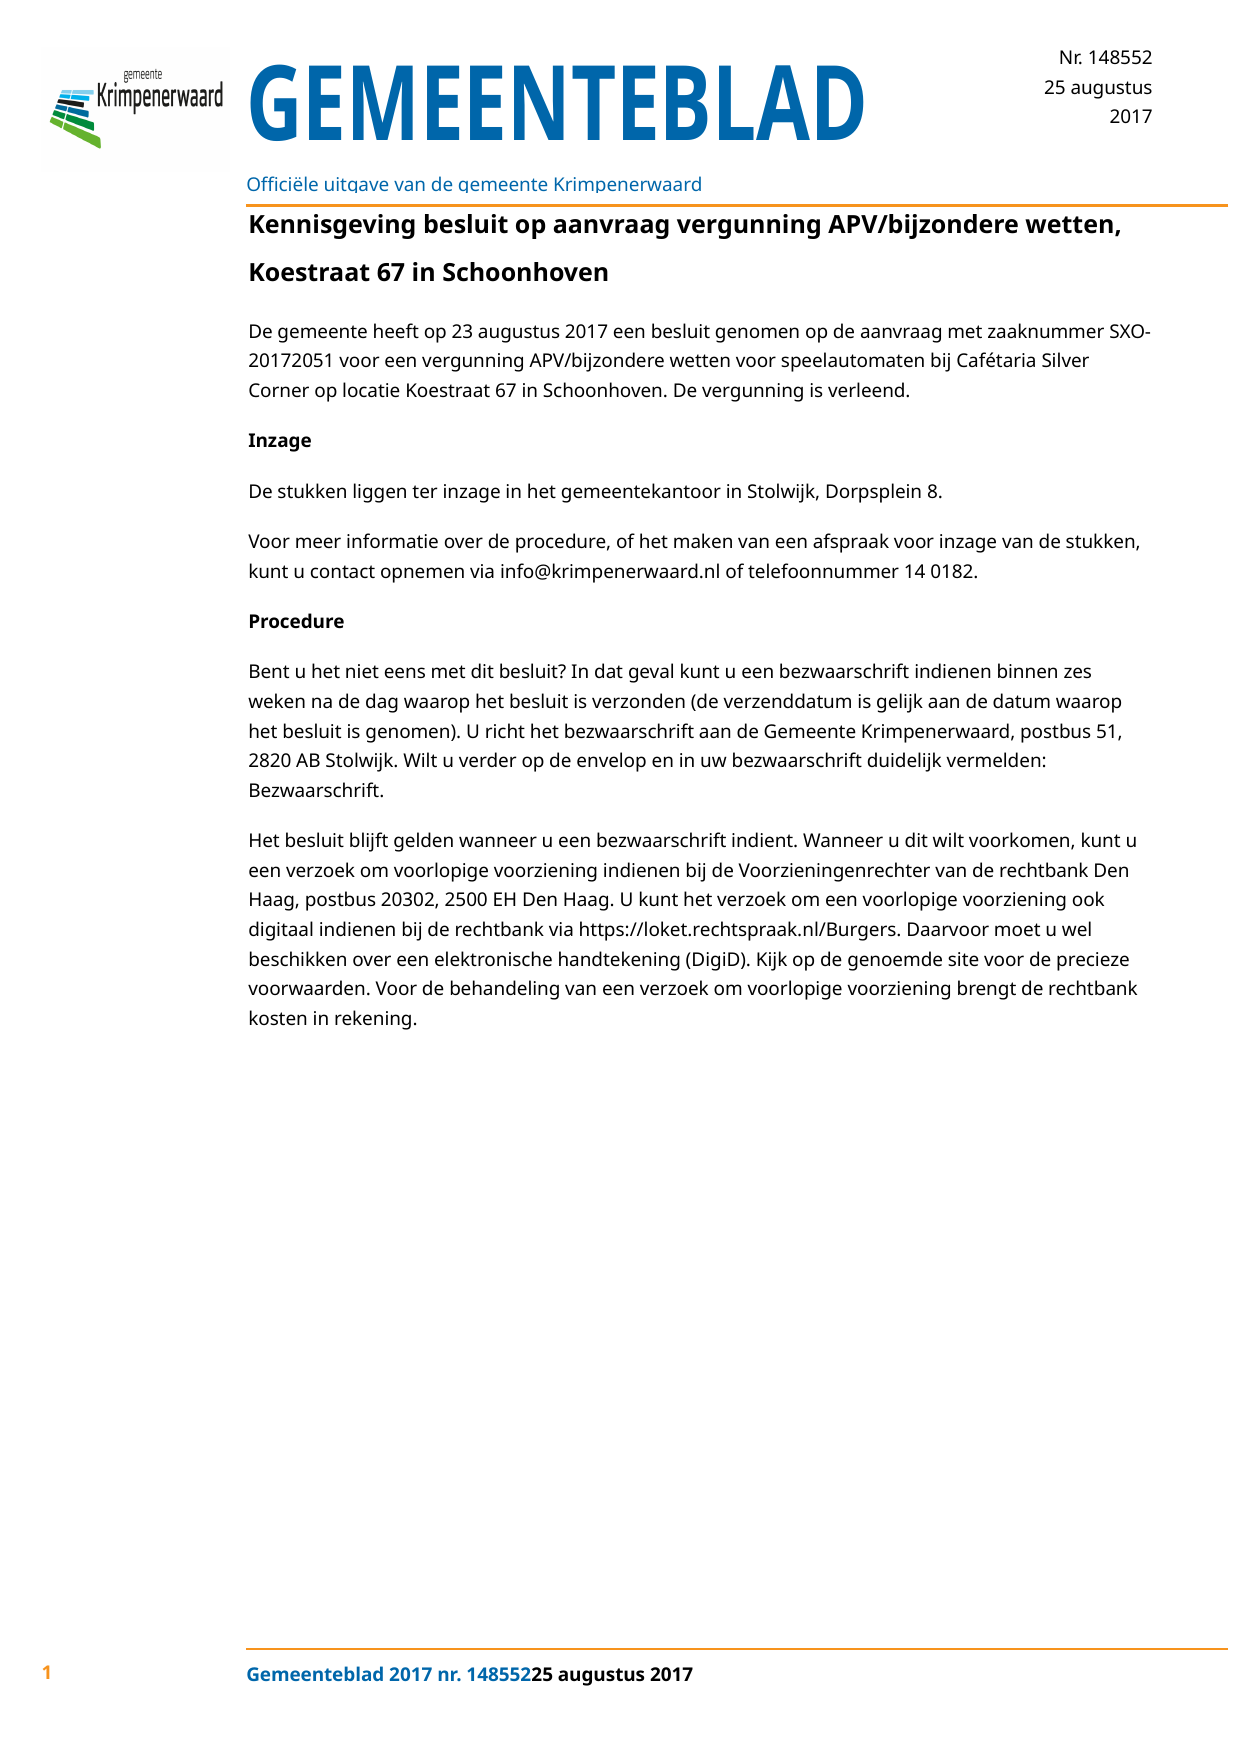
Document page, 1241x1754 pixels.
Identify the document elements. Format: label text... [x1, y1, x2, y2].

text Voor meer informatie over de procedure, of het maken van een afspraak voor inzage van de stukken, kunt u contact opnemen via info@krimpenerwaard.nl of telefoonnummer 14 0182. [248, 528, 1152, 584]
text De stukken liggen ter inzage in het gemeentekantoor in Stolwijk, Dorpsplein 8. [248, 478, 1152, 504]
text Inzage [248, 427, 1152, 453]
text Het besluit blijft gelden wanneer u een bezwaarschrift indient. Wanneer u dit wilt voorkomen, kunt u een verzoek om voorlopige voorziening indienen bij de Voorzieningenrechter van de rechtbank Den Haag, postbus 20302, 2500 EH Den Haag. U kunt het verzoek om een voorlopige voorziening ook digitaal indienen bij de rechtbank via https://loket.rechtspraak.nl/Burgers. Daarvoor moet u wel beschikken over een elektronische handtekening (DigiD). Kijk op de genoemde site voor de precieze voorwaarden. Voor de behandeling van een verzoek om voorlopige voorziening brengt de rechtbank kosten in rekening. [248, 827, 1152, 1031]
text Procedure [248, 608, 1152, 634]
text Kennisgeving besluit op aanvraag vergunning APV/bijzondere wetten, Koestraat 67 in Schoonhoven [248, 207, 1152, 288]
text De gemeente heeft op 23 augustus 2017 een besluit genomen op de aanvraag met zaaknummer SXO-20172051 voor een vergunning APV/bijzondere wetten voor speelautomaten bij Cafétaria Silver Corner op locatie Koestraat 67 in Schoonhoven. De vergunning is verleend. [248, 318, 1152, 403]
picture [41, 47, 231, 172]
text Bent u het niet eens met dit besluit? In dat geval kunt u een bezwaarschrift indienen binnen zes weken na de dag waarop het besluit is verzonden (de verzenddatum is gelijk aan de datum waarop het besluit is genomen). U richt het bezwaarschrift aan de Gemeente Krimpenerwaard, postbus 51, 2820 AB Stolwijk. Wilt u verder op de envelop en in uw bezwaarschrift duidelijk vermelden: Bezwaarschrift. [248, 659, 1152, 803]
